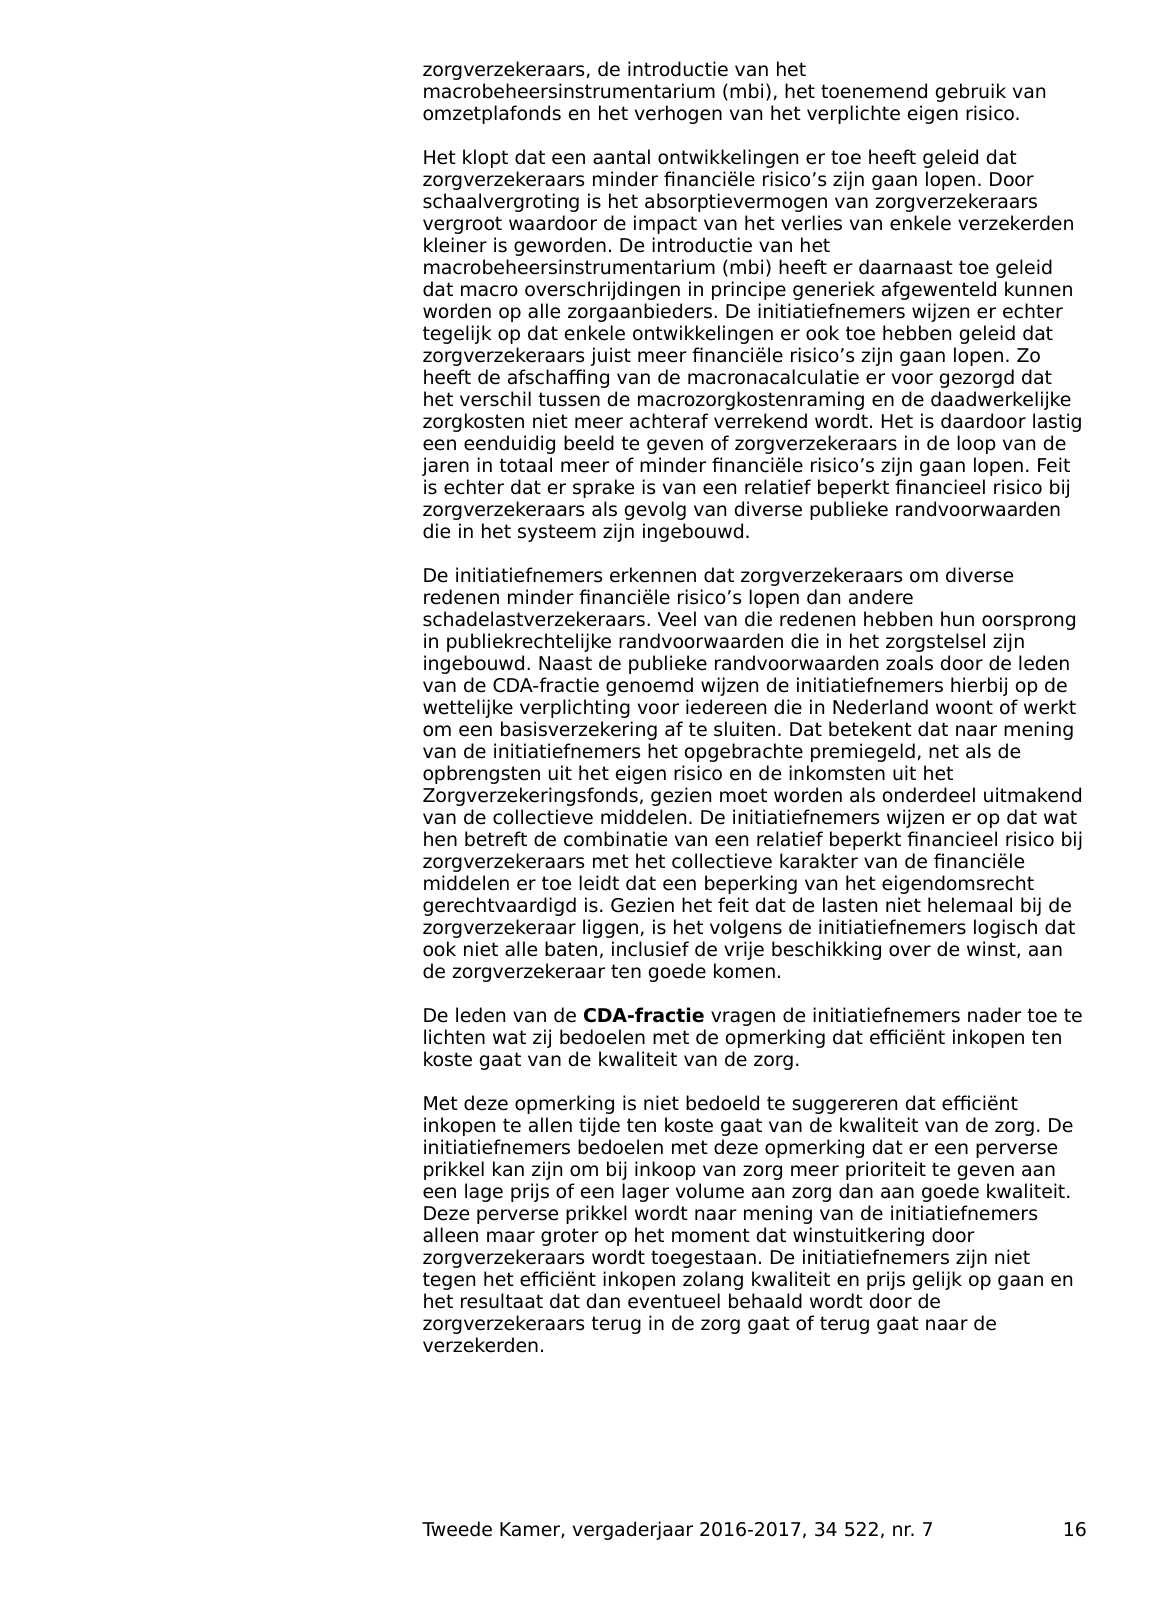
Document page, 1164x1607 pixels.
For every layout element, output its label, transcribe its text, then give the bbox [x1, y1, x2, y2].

text De leden van de CDA-fractie vragen de initiatiefnemers nader toe te lichten wat zij bedoelen met de opmerking dat efficiënt inkopen ten koste gaat van de kwaliteit van de zorg. [422, 1005, 1087, 1071]
text zorgverzekeraars, de introductie van het macrobeheersinstrumentarium (mbi), het toenemend gebruik van omzetplafonds en het verhogen van het verplichte eigen risico. [422, 59, 1087, 125]
text Met deze opmerking is niet bedoeld te suggereren dat efficiënt inkopen te allen tijde ten koste gaat van de kwaliteit van de zorg. De initiatiefnemers bedoelen met deze opmerking dat er een perverse prikkel kan zijn om bij inkoop van zorg meer prioriteit te geven aan een lage prijs of een lager volume aan zorg dan aan goede kwaliteit. Deze perverse prikkel wordt naar mening van de initiatiefnemers alleen maar groter op het moment dat winstuitkering door zorgverzekeraars wordt toegestaan. De initiatiefnemers zijn niet tegen het efficiënt inkopen zolang kwaliteit en prijs gelijk op gaan en het resultaat dat dan eventueel behaald wordt door de zorgverzekeraars terug in de zorg gaat of terug gaat naar de verzekerden. [422, 1093, 1087, 1357]
text De initiatiefnemers erkennen dat zorgverzekeraars om diverse redenen minder financiële risico’s lopen dan andere schadelastverzekeraars. Veel van die redenen hebben hun oorsprong in publiekrechtelijke randvoorwaarden die in het zorgstelsel zijn ingebouwd. Naast de publieke randvoorwaarden zoals door de leden van de CDA-fractie genoemd wijzen de initiatiefnemers hierbij op de wettelijke verplichting voor iedereen die in Nederland woont of werkt om een basisverzekering af te sluiten. Dat betekent dat naar mening van de initiatiefnemers het opgebrachte premiegeld, net als de opbrengsten uit het eigen risico en de inkomsten uit het Zorgverzekeringsfonds, gezien moet worden als onderdeel uitmakend van de collectieve middelen. De initiatiefnemers wijzen er op dat wat hen betreft de combinatie van een relatief beperkt financieel risico bij zorgverzekeraars met het collectieve karakter van de financiële middelen er toe leidt dat een beperking van het eigendomsrecht gerechtvaardigd is. Gezien het feit dat de lasten niet helemaal bij de zorgverzekeraar liggen, is het volgens de initiatiefnemers logisch dat ook niet alle baten, inclusief de vrije beschikking over de winst, aan de zorgverzekeraar ten goede komen. [422, 565, 1087, 983]
text Het klopt dat een aantal ontwikkelingen er toe heeft geleid dat zorgverzekeraars minder financiële risico’s zijn gaan lopen. Door schaalvergroting is het absorptievermogen van zorgverzekeraars vergroot waardoor de impact van het verlies van enkele verzekerden kleiner is geworden. De introductie van het macrobeheersinstrumentarium (mbi) heeft er daarnaast toe geleid dat macro overschrijdingen in principe generiek afgewenteld kunnen worden op alle zorgaanbieders. De initiatiefnemers wijzen er echter tegelijk op dat enkele ontwikkelingen er ook toe hebben geleid dat zorgverzekeraars juist meer financiële risico’s zijn gaan lopen. Zo heeft de afschaffing van de macronacalculatie er voor gezorgd dat het verschil tussen de macrozorgkostenraming en de daadwerkelijke zorgkosten niet meer achteraf verrekend wordt. Het is daardoor lastig een eenduidig beeld te geven of zorgverzekeraars in de loop van de jaren in totaal meer of minder financiële risico’s zijn gaan lopen. Feit is echter dat er sprake is van een relatief beperkt financieel risico bij zorgverzekeraars als gevolg van diverse publieke randvoorwaarden die in het systeem zijn ingebouwd. [422, 147, 1087, 543]
